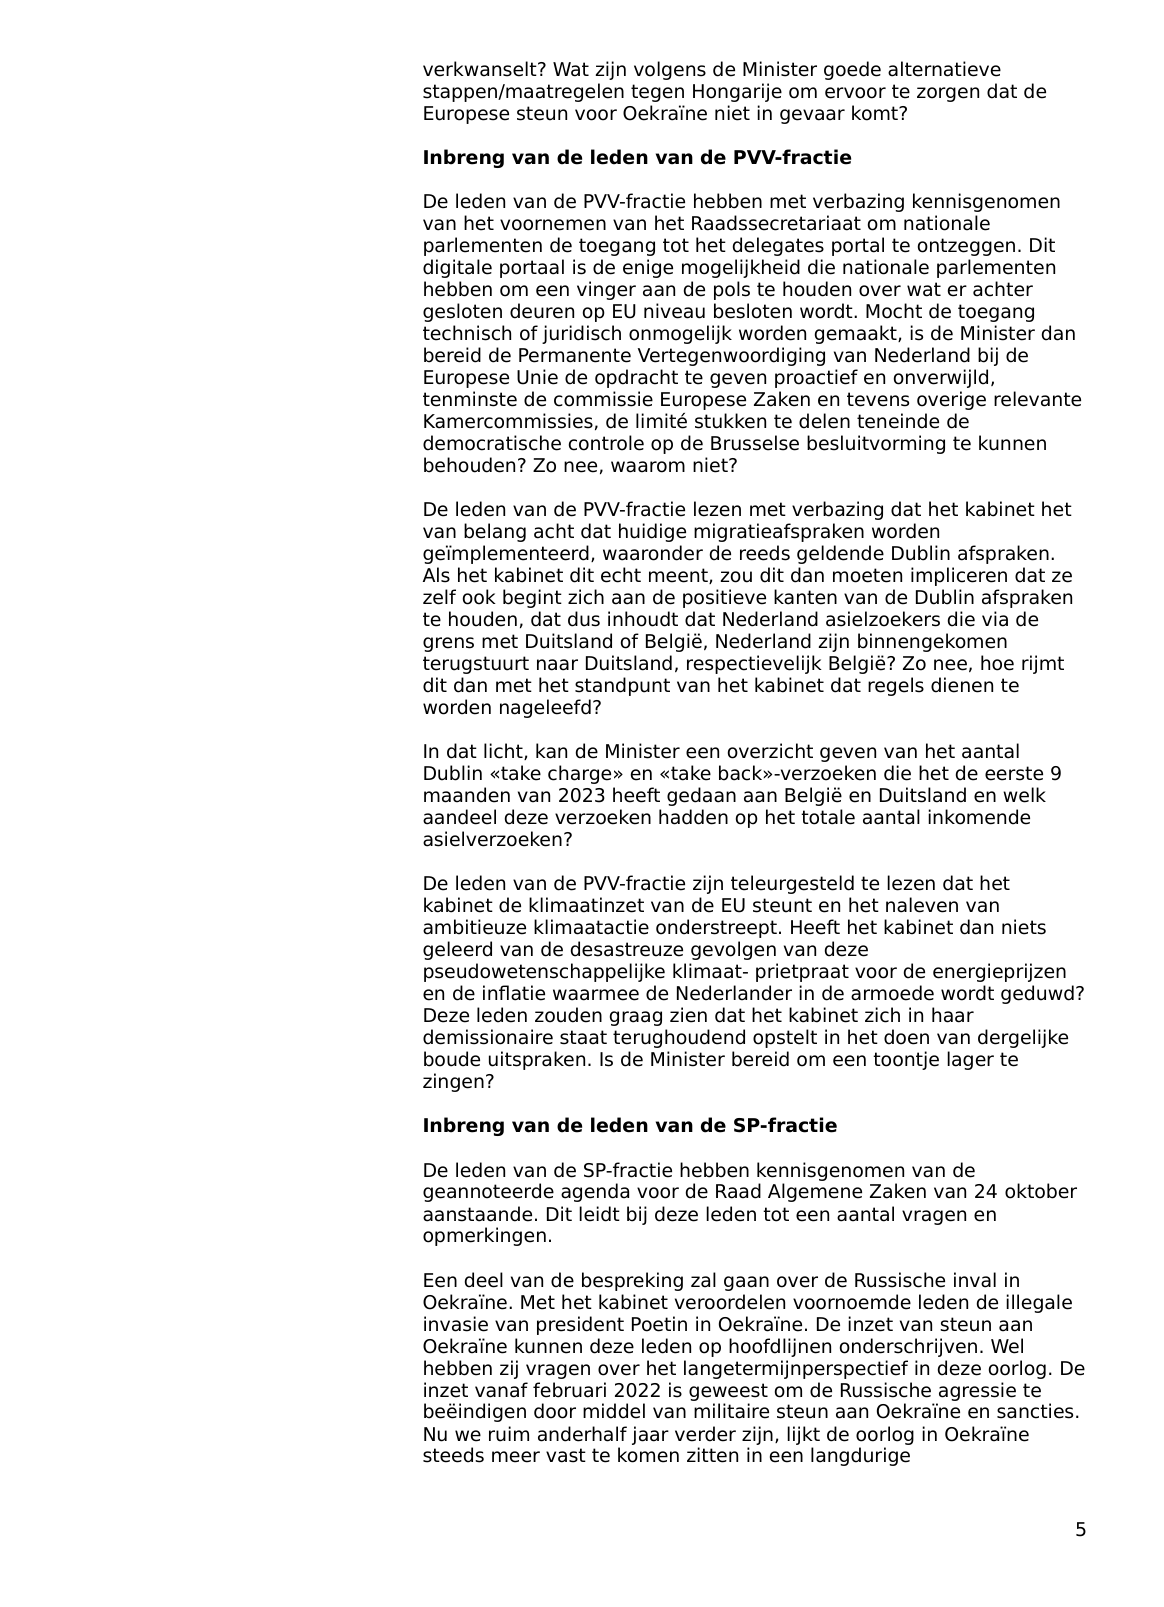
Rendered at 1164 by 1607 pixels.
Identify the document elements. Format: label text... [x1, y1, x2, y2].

subtitle Inbreng van de leden van de PVV-fractie [422, 147, 1087, 169]
text De leden van de PVV-fractie lezen met verbazing dat het kabinet het van belang acht dat huidige migratieafspraken worden geïmplementeerd, waaronder de reeds geldende Dublin afspraken. Als het kabinet dit echt meent, zou dit dan moeten impliceren dat ze zelf ook begint zich aan de positieve kanten van de Dublin afspraken te houden, dat dus inhoudt dat Nederland asielzoekers die via de grens met Duitsland of België, Nederland zijn binnengekomen terugstuurt naar Duitsland, respectievelijk België? Zo nee, hoe rijmt dit dan met het standpunt van het kabinet dat regels dienen te worden nageleefd? [422, 499, 1087, 719]
text De leden van de SP-fractie hebben kennisgenomen van de geannoteerde agenda voor de Raad Algemene Zaken van 24 oktober aanstaande. Dit leidt bij deze leden tot een aantal vragen en opmerkingen. [422, 1159, 1087, 1247]
text verkwanselt? Wat zijn volgens de Minister goede alternatieve stappen/maatregelen tegen Hongarije om ervoor te zorgen dat de Europese steun voor Oekraïne niet in gevaar komt? [422, 59, 1087, 125]
text In dat licht, kan de Minister een overzicht geven van het aantal Dublin «take charge» en «take back»-verzoeken die het de eerste 9 maanden van 2023 heeft gedaan aan België en Duitsland en welk aandeel deze verzoeken hadden op het totale aantal inkomende asielverzoeken? [422, 741, 1087, 851]
subtitle Inbreng van de leden van de SP-fractie [422, 1115, 1087, 1137]
text De leden van de PVV-fractie hebben met verbazing kennisgenomen van het voornemen van het Raadssecretariaat om nationale parlementen de toegang tot het delegates portal te ontzeggen. Dit digitale portaal is de enige mogelijkheid die nationale parlementen hebben om een vinger aan de pols te houden over wat er achter gesloten deuren op EU niveau besloten wordt. Mocht de toegang technisch of juridisch onmogelijk worden gemaakt, is de Minister dan bereid de Permanente Vertegenwoordiging van Nederland bij de Europese Unie de opdracht te geven proactief en onverwijld, tenminste de commissie Europese Zaken en tevens overige relevante Kamercommissies, de limité stukken te delen teneinde de democratische controle op de Brusselse besluitvorming te kunnen behouden? Zo nee, waarom niet? [422, 191, 1087, 477]
text Een deel van de bespreking zal gaan over de Russische inval in Oekraïne. Met het kabinet veroordelen voornoemde leden de illegale invasie van president Poetin in Oekraïne. De inzet van steun aan Oekraïne kunnen deze leden op hoofdlijnen onderschrijven. Wel hebben zij vragen over het langetermijnperspectief in deze oorlog. De inzet vanaf februari 2022 is geweest om de Russische agressie te beëindigen door middel van militaire steun aan Oekraïne en sancties. Nu we ruim anderhalf jaar verder zijn, lijkt de oorlog in Oekraïne steeds meer vast te komen zitten in een langdurige [422, 1269, 1087, 1467]
text De leden van de PVV-fractie zijn teleurgesteld te lezen dat het kabinet de klimaatinzet van de EU steunt en het naleven van ambitieuze klimaatactie onderstreept. Heeft het kabinet dan niets geleerd van de desastreuze gevolgen van deze pseudowetenschappelijke klimaat- prietpraat voor de energieprijzen en de inflatie waarmee de Nederlander in de armoede wordt geduwd? Deze leden zouden graag zien dat het kabinet zich in haar demissionaire staat terughoudend opstelt in het doen van dergelijke boude uitspraken. Is de Minister bereid om een toontje lager te zingen? [422, 873, 1087, 1093]
